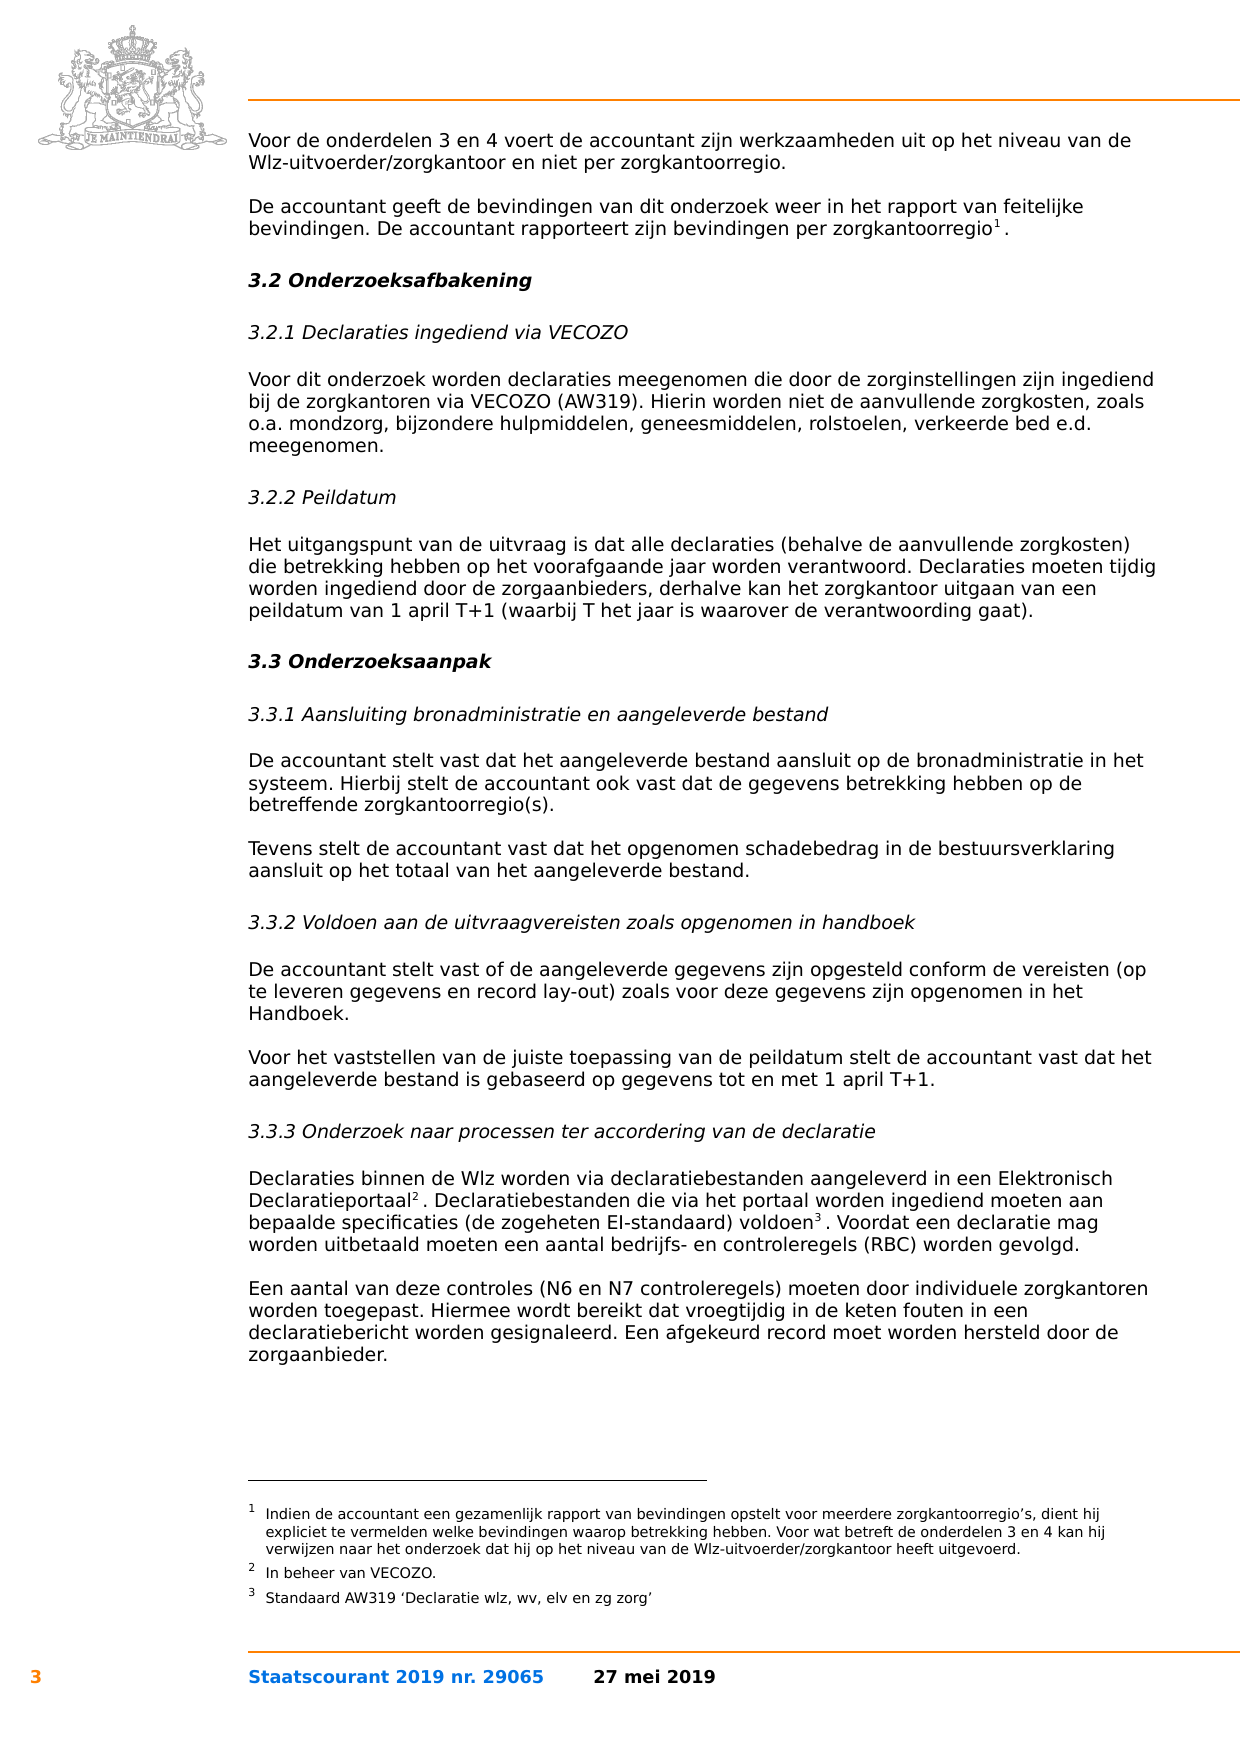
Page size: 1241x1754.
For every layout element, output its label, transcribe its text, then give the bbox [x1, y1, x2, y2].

subtitle 3.3.1 Aansluiting bronadministratie en aangeleverde bestand [248, 703, 1163, 725]
text Een aantal van deze controles (N6 en N7 controleregels) moeten door individuele zorgkantoren worden toegepast. Hiermee wordt bereikt dat vroegtijdig in de keten fouten in een declaratiebericht worden gesignaleerd. Een afgekeurd record moet worden hersteld door de zorgaanbieder. [248, 1278, 1163, 1366]
text Voor de onderdelen 3 en 4 voert de accountant zijn werkzaamheden uit op het niveau van de Wlz-uitvoerder/zorgkantoor en niet per zorgkantoorregio. [248, 130, 1163, 174]
subtitle 3.3.3 Onderzoek naar processen ter accordering van de declaratie [248, 1121, 1163, 1143]
text In beheer van VECOZO. [248, 1561, 1163, 1583]
text Tevens stelt de accountant vast dat het opgenomen schadebedrag in de bestuursverklaring aansluit op het totaal van het aangeleverde bestand. [248, 838, 1163, 882]
subtitle 3.3 Onderzoeksaanpak [248, 651, 1163, 673]
picture [38, 25, 227, 150]
subtitle 3.2 Onderzoeksafbakening [248, 270, 1163, 292]
subtitle 3.2.1 Declaraties ingediend via VECOZO [248, 322, 1163, 344]
text De accountant stelt vast of de aangeleverde gegevens zijn opgesteld conform de vereisten (op te leveren gegevens en record lay-out) zoals voor deze gegevens zijn opgenomen in het Handboek. [248, 959, 1163, 1025]
text Voor het vaststellen van de juiste toepassing van de peildatum stelt de accountant vast dat het aangeleverde bestand is gebaseerd op gegevens tot en met 1 april T+1. [248, 1047, 1163, 1091]
text Declaraties binnen de Wlz worden via declaratiebestanden aangeleverd in een Elektronisch Declaratieportaal. Declaratiebestanden die via het portaal worden ingediend moeten aan bepaalde specificaties (de zogeheten EI-standaard) voldoen. Voordat een declaratie mag worden uitbetaald moeten een aantal bedrijfs- en controleregels (RBC) worden gevolgd. [248, 1168, 1163, 1256]
text De accountant geeft de bevindingen van dit onderzoek weer in het rapport van feitelijke bevindingen. De accountant rapporteert zijn bevindingen per zorgkantoorregio. [248, 196, 1163, 240]
text Indien de accountant een gezamenlijk rapport van bevindingen opstelt voor meerdere zorgkantoorregio’s, dient hij expliciet te vermelden welke bevindingen waarop betrekking hebben. Voor wat betreft de onderdelen 3 en 4 kan hij verwijzen naar het onderzoek dat hij op het niveau van de Wlz-uitvoerder/zorgkantoor heeft uitgevoerd. [248, 1502, 1163, 1558]
text De accountant stelt vast dat het aangeleverde bestand aansluit op de bronadministratie in het systeem. Hierbij stelt de accountant ook vast dat de gegevens betrekking hebben op de betreffende zorgkantoorregio(s). [248, 750, 1163, 816]
text Het uitgangspunt van de uitvraag is dat alle declaraties (behalve de aanvullende zorgkosten) die betrekking hebben op het voorafgaande jaar worden verantwoord. Declaraties moeten tijdig worden ingediend door de zorgaanbieders, derhalve kan het zorgkantoor uitgaan van een peildatum van 1 april T+1 (waarbij T het jaar is waarover de verantwoording gaat). [248, 533, 1163, 621]
subtitle 3.3.2 Voldoen aan de uitvraagvereisten zoals opgenomen in handboek [248, 912, 1163, 934]
text Voor dit onderzoek worden declaraties meegenomen die door de zorginstellingen zijn ingediend bij de zorgkantoren via VECOZO (AW319). Hierin worden niet de aanvullende zorgkosten, zoals o.a. mondzorg, bijzondere hulpmiddelen, geneesmiddelen, rolstoelen, verkeerde bed e.d. meegenomen. [248, 369, 1163, 457]
subtitle 3.2.2 Peildatum [248, 487, 1163, 508]
text Standaard AW319 ‘Declaratie wlz, wv, elv en zg zorg’ [248, 1586, 1163, 1608]
